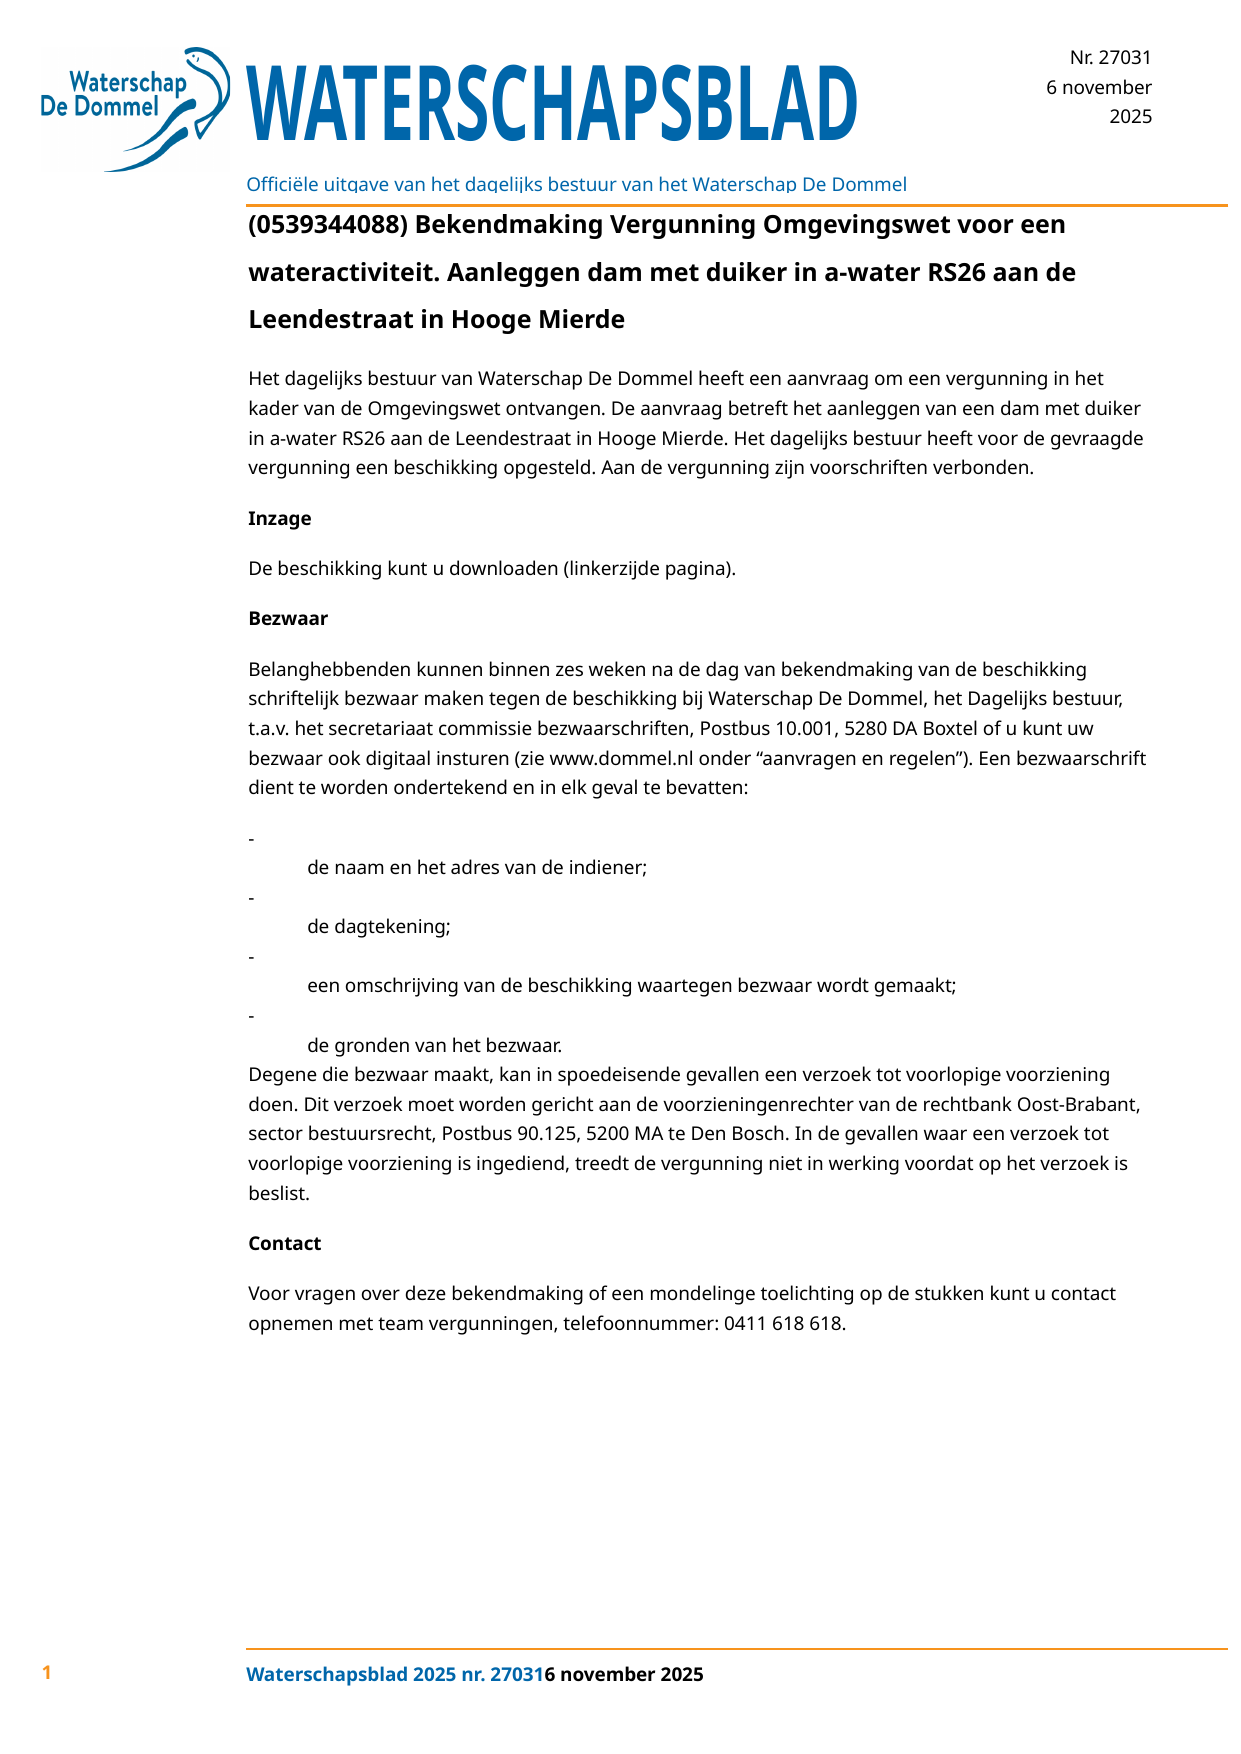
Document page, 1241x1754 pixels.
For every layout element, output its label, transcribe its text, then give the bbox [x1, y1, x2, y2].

text Belanghebbenden kunnen binnen zes weken na de dag van bekendmaking van de beschikking schriftelijk bezwaar maken tegen de beschikking bij Waterschap De Dommel, het Dagelijks bestuur, t.a.v. het secretariaat commissie bezwaarschriften, Postbus 10.001, 5280 DA Boxtel of u kunt uw bezwaar ook digitaal insturen (zie www.dommel.nl onder “aanvragen en regelen”). Een bezwaarschrift dient te worden ondertekend en in elk geval te bevatten: [248, 656, 1152, 800]
list de naam en het adres van de indiener; [248, 854, 1152, 880]
picture [41, 47, 231, 172]
list de dagtekening; [248, 913, 1152, 939]
text Het dagelijks bestuur van Waterschap De Dommel heeft een aanvraag om een vergunning in het kader van de Omgevingswet ontvangen. De aanvraag betreft het aanleggen van een dam met duiker in a-water RS26 aan de Leendestraat in Hooge Mierde. Het dagelijks bestuur heeft voor de gevraagde vergunning een beschikking opgesteld. Aan de vergunning zijn voorschriften verbonden. [248, 366, 1152, 480]
text Contact [248, 1230, 1152, 1256]
text Voor vragen over deze bekendmaking of een mondelinge toelichting op de stukken kunt u contact opnemen met team vergunningen, telefoonnummer: 0411 618 618. [248, 1281, 1152, 1336]
picture [198, 118, 210, 131]
text (0539344088) Bekendmaking Vergunning Omgevingswet voor een wateractiviteit. Aanleggen dam met duiker in a-water RS26 aan de Leendestraat in Hooge Mierde [248, 207, 1152, 336]
picture [45, 99, 51, 111]
picture [204, 47, 231, 76]
text Bezwaar [248, 606, 1152, 631]
list de gronden van het bezwaar. [248, 1032, 1152, 1057]
text Degene die bezwaar maakt, kan in spoedeisende gevallen een verzoek tot voorlopige voorziening doen. Dit verzoek moet worden gericht aan de voorzieningenrechter van de rechtbank Oost-Brabant, sector bestuursrecht, Postbus 90.125, 5200 MA te Den Bosch. In de gevallen waar een verzoek tot voorlopige voorziening is ingediend, treedt de vergunning niet in werking voordat op het verzoek is beslist. [248, 1061, 1152, 1205]
text Inzage [248, 505, 1152, 530]
text De beschikking kunt u downloaden (linkerzijde pagina). [248, 555, 1152, 581]
list een omschrijving van de beschikking waartegen bezwaar wordt gemaakt; [248, 973, 1152, 998]
